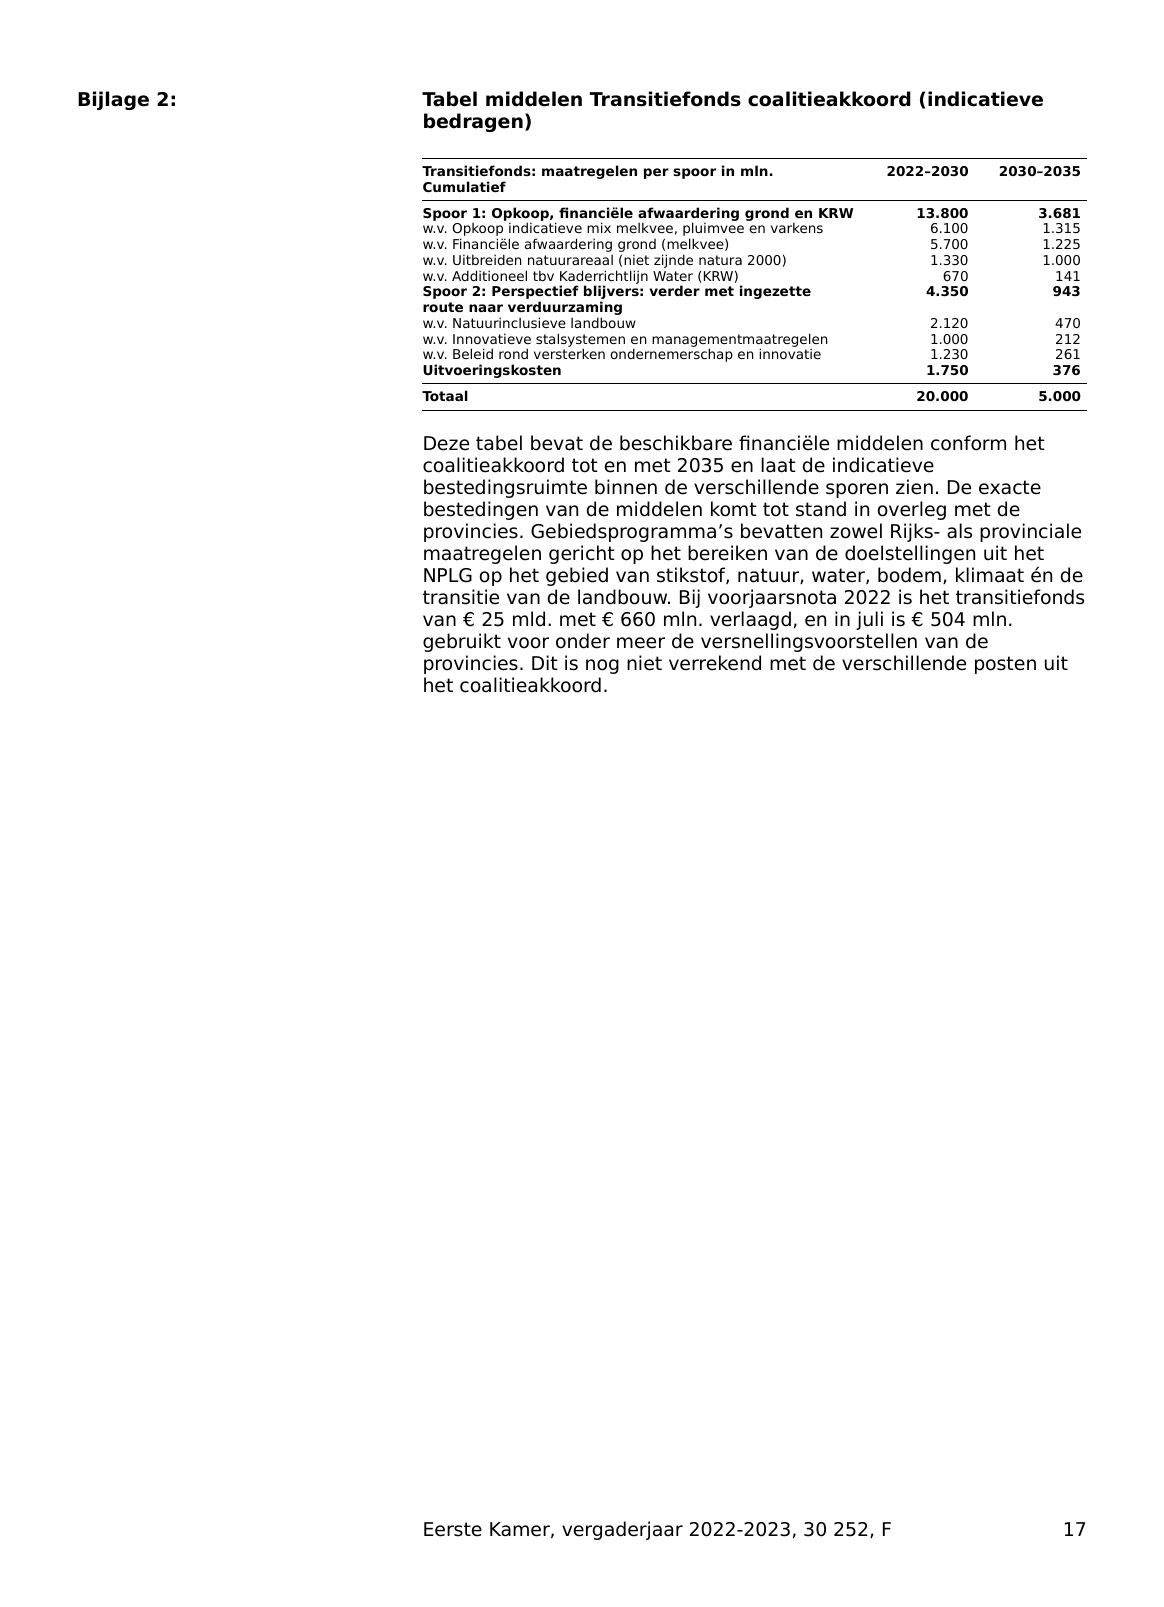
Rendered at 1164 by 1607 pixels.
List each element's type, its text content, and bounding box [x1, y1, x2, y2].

table_cell 13.800 [856, 201, 974, 221]
table_cell 5.700 [856, 237, 974, 253]
subtitle Bijlage 2: Tabel middelen Transitiefonds coalitieakkoord (indicatieve bedragen) [77, 89, 1087, 133]
table_cell w.v. Uitbreiden natuurareaal (niet zijnde natura 2000) [422, 253, 856, 268]
table_cell 261 [974, 347, 1087, 363]
table_cell 943 [974, 284, 1087, 316]
table_cell 212 [974, 331, 1087, 347]
table_cell 1.230 [856, 347, 974, 363]
table_cell Spoor 2: Perspectief blijvers: verder met ingezette route naar verduurzaming [422, 284, 856, 316]
table_cell 20.000 [856, 384, 974, 409]
table_cell 5.000 [974, 384, 1087, 409]
table_cell 3.681 [974, 201, 1087, 221]
table_cell w.v. Financiële afwaardering grond (melkvee) [422, 237, 856, 253]
table_cell w.v. Natuurinclusieve landbouw [422, 316, 856, 331]
table_cell 2.120 [856, 316, 974, 331]
table_cell Uitvoeringskosten [422, 363, 856, 383]
table_cell 670 [856, 269, 974, 284]
table_cell 6.100 [856, 221, 974, 237]
table_cell 4.350 [856, 284, 974, 316]
table_cell 1.315 [974, 221, 1087, 237]
table_cell 1.225 [974, 237, 1087, 253]
table_cell Spoor 1: Opkoop, financiële afwaardering grond en KRW [422, 201, 856, 221]
table_header 2022–2030 [856, 159, 974, 200]
table_cell Totaal [422, 384, 856, 409]
table_header 2030–2035 [974, 159, 1087, 200]
table_cell w.v. Additioneel tbv Kaderrichtlijn Water (KRW) [422, 269, 856, 284]
table_cell 1.750 [856, 363, 974, 383]
table_header Transitiefonds: maatregelen per spoor in mln. Cumulatief [422, 159, 856, 200]
text Deze tabel bevat de beschikbare financiële middelen conform het coalitieakkoord tot en met 2035 en laat de indicatieve bestedingsruimte binnen de verschillende sporen zien. De exacte bestedingen van de middelen komt tot stand in overleg met de provincies. Gebiedsprogramma’s bevatten zowel Rijks- als provinciale maatregelen gericht op het bereiken van de doelstellingen uit het NPLG op het gebied van stikstof, natuur, water, bodem, klimaat én de transitie van de landbouw. Bij voorjaarsnota 2022 is het transitiefonds van € 25 mld. met € 660 mln. verlaagd, en in juli is € 504 mln. gebruikt voor onder meer de versnellingsvoorstellen van de provincies. Dit is nog niet verrekend met de verschillende posten uit het coalitieakkoord. [422, 433, 1087, 696]
table_cell 141 [974, 269, 1087, 284]
table_cell 376 [974, 363, 1087, 383]
table_cell w.v. Beleid rond versterken ondernemerschap en innovatie [422, 347, 856, 363]
table_cell 1.330 [856, 253, 974, 268]
table_cell w.v. Opkoop indicatieve mix melkvee, pluimvee en varkens [422, 221, 856, 237]
table_cell 470 [974, 316, 1087, 331]
table_cell 1.000 [856, 331, 974, 347]
table_cell 1.000 [974, 253, 1087, 268]
table_cell w.v. Innovatieve stalsystemen en managementmaatregelen [422, 331, 856, 347]
